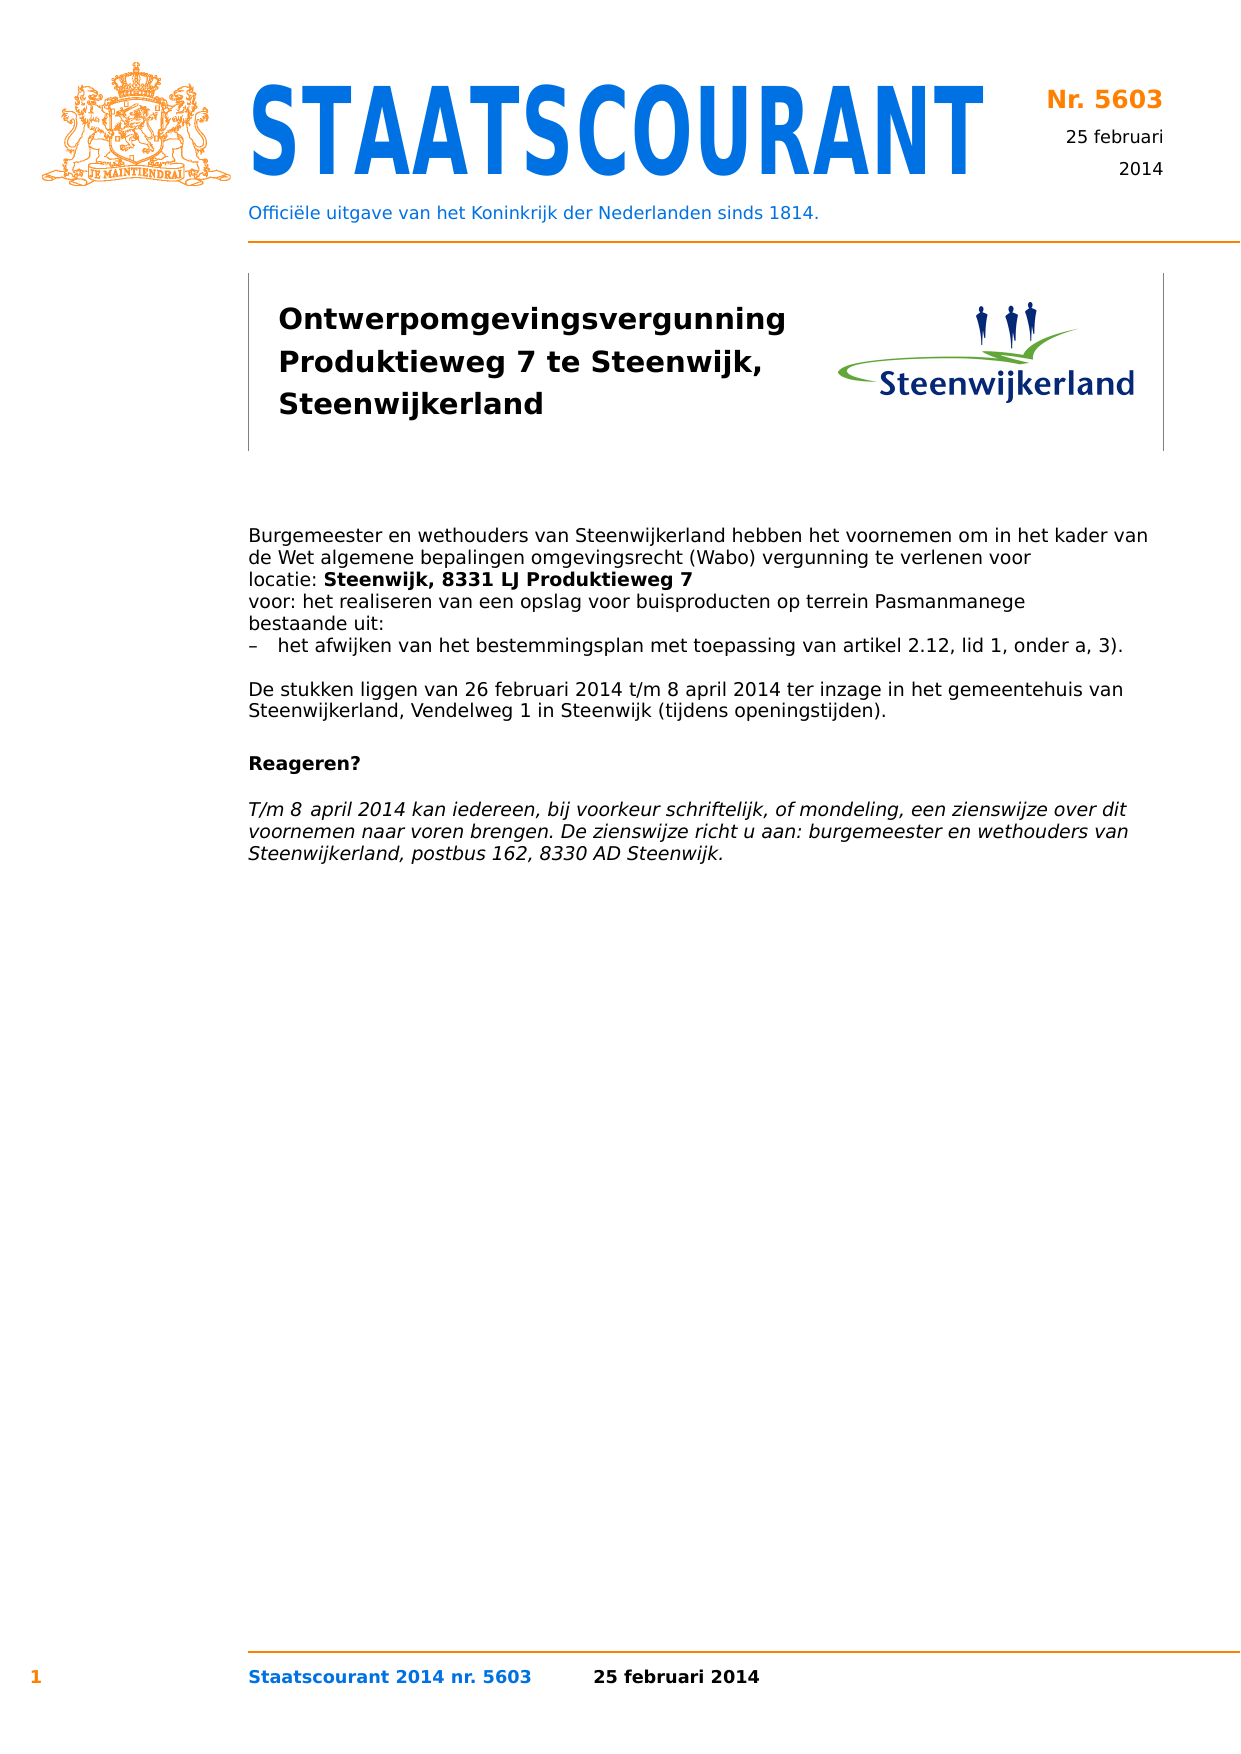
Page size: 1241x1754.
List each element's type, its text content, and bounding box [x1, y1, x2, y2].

picture [41, 62, 231, 186]
subtitle Reageren? [248, 752, 1163, 774]
subtitle Ontwerpomgevingsvergunning Produktieweg 7 te Steenwijk, Steenwijkerland [249, 273, 1163, 451]
table_header STAATSCOURANT [248, 62, 998, 203]
text De stukken liggen van 26 februari 2014 t/m 8 april 2014 ter inzage in het gemeentehuis van Steenwijkerland, Vendelweg 1 in Steenwijk (tijdens openingstijden). [248, 678, 1163, 722]
picture [838, 302, 1134, 403]
table_header [25, 62, 248, 241]
text voor: het realiseren van een opslag voor buisproducten op terrein Pasmanmanege [248, 591, 1163, 613]
text bestaande uit: [248, 613, 1163, 634]
text Burgemeester en wethouders van Steenwijkerland hebben het voornemen om in het kader van de Wet algemene bepalingen omgevingsrecht (Wabo) vergunning te verlenen voor [248, 525, 1163, 569]
table_cell 25 februari [998, 121, 1240, 153]
table_cell Officiële uitgave van het Koninkrijk der Nederlanden sinds 1814. [248, 203, 1240, 241]
table_header Nr. 5603 [998, 62, 1240, 121]
text locatie: Steenwijk, 8331 LJ Produktieweg 7 [248, 569, 1163, 591]
text T/m 8 april 2014 kan iedereen, bij voorkeur schriftelijk, of mondeling, een zienswijze over dit voornemen naar voren brengen. De zienswijze richt u aan: burgemeester en wethouders van Steenwijkerland, postbus 162, 8330 AD Steenwijk. [248, 799, 1163, 865]
table_cell 2014 [998, 153, 1240, 203]
text – het afwijken van het bestemmingsplan met toepassing van artikel 2.12, lid 1, onder a, 3). [248, 634, 1163, 657]
